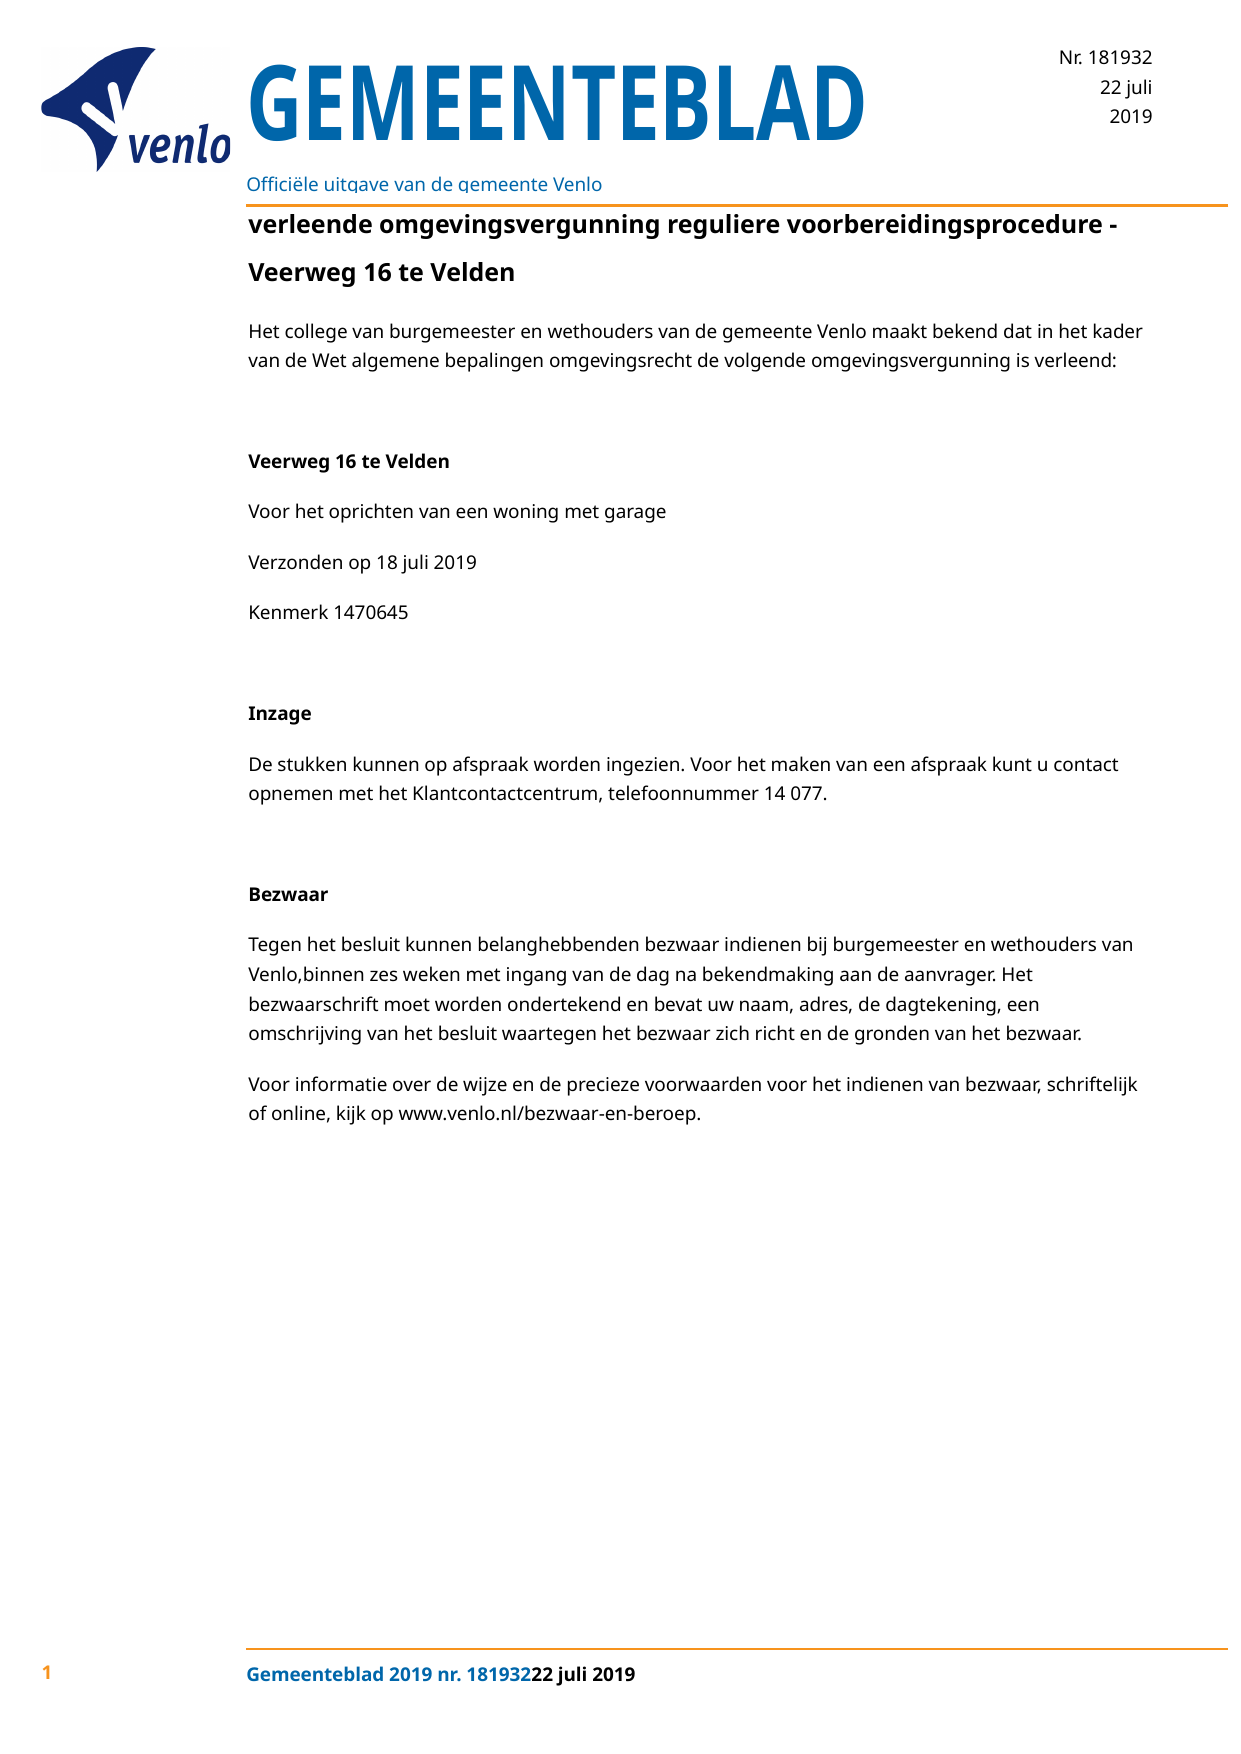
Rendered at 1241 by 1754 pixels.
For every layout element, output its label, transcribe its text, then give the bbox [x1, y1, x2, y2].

text Verzonden op 18 juli 2019 [248, 549, 1152, 575]
text Kenmerk 1470645 [248, 599, 1152, 625]
text Voor informatie over de wijze en de precieze voorwaarden voor het indienen van bezwaar, schriftelijk of online, kijk op www.venlo.nl/bezwaar-en-beroep. [248, 1071, 1152, 1126]
text Inzage [248, 700, 1152, 726]
text Bezwaar [248, 881, 1152, 907]
text Het college van burgemeester en wethouders van de gemeente Venlo maakt bekend dat in het kader van de Wet algemene bepalingen omgevingsrecht de volgende omgevingsvergunning is verleend: [248, 318, 1152, 373]
text Veerweg 16 te Velden [248, 448, 1152, 474]
text Tegen het besluit kunnen belanghebbenden bezwaar indienen bij burgemeester en wethouders van Venlo,binnen zes weken met ingang van de dag na bekendmaking aan de aanvrager. Het bezwaarschrift moet worden ondertekend en bevat uw naam, adres, de dagtekening, een omschrijving van het besluit waartegen het bezwaar zich richt en de gronden van het bezwaar. [248, 932, 1152, 1046]
picture [41, 47, 231, 172]
text De stukken kunnen op afspraak worden ingezien. Voor het maken van een afspraak kunt u contact opnemen met het Klantcontactcentrum, telefoonnummer 14 077. [248, 751, 1152, 806]
text verleende omgevingsvergunning reguliere voorbereidingsprocedure - Veerweg 16 te Velden [248, 207, 1152, 288]
text Voor het oprichten van een woning met garage [248, 499, 1152, 524]
